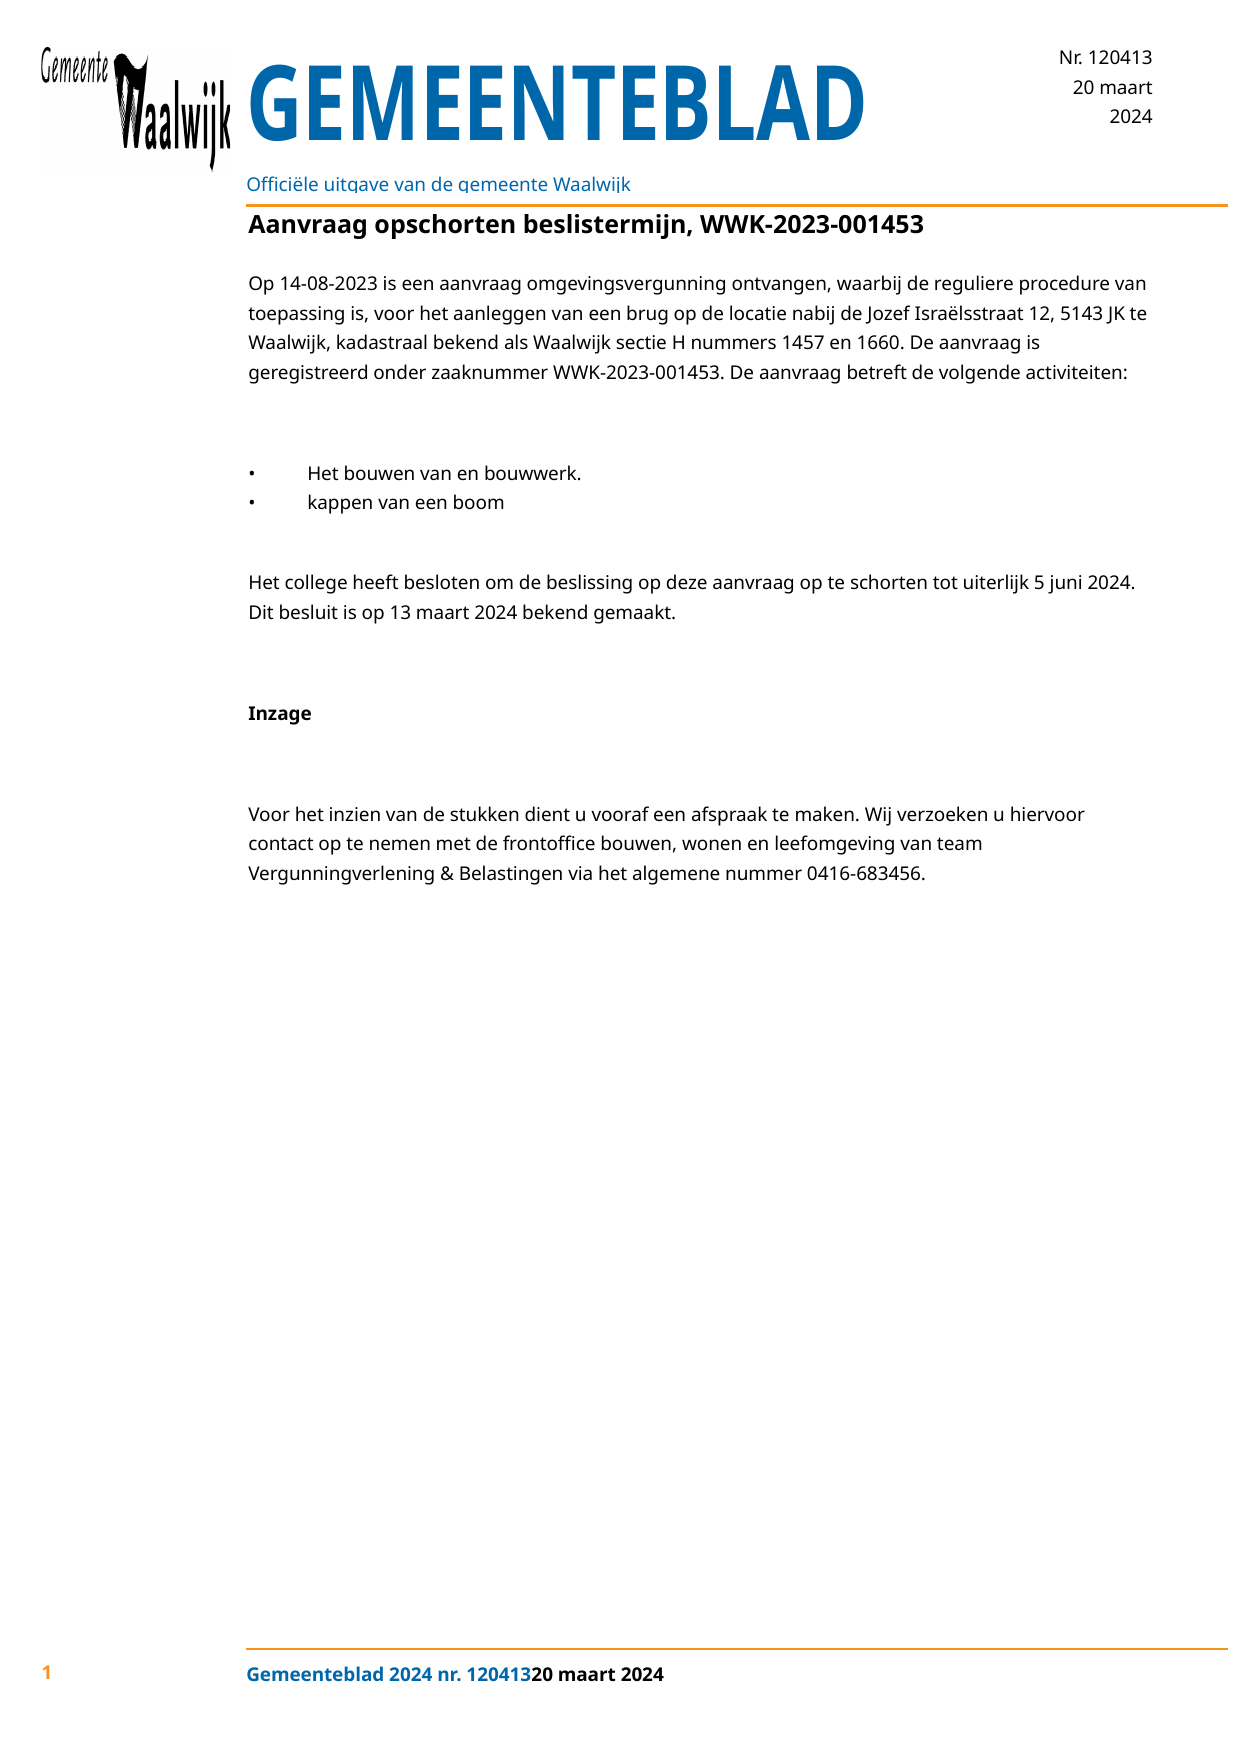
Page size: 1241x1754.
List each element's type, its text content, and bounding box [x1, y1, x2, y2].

text Aanvraag opschorten beslistermijn, WWK-2023-001453 [248, 207, 1152, 241]
text Op 14-08-2023 is een aanvraag omgevingsvergunning ontvangen, waarbij de reguliere procedure van toepassing is, voor het aanleggen van een brug op de locatie nabij de Jozef Israëlsstraat 12, 5143 JK te Waalwijk, kadastraal bekend als Waalwijk sectie H nummers 1457 en 1660. De aanvraag is geregistreerd onder zaaknummer WWK-2023-001453. De aanvraag betreft de volgende activiteiten: [248, 270, 1152, 385]
text Inzage [248, 700, 1152, 726]
list Het bouwen van en bouwwerk. [248, 460, 1152, 486]
text Voor het inzien van de stukken dient u vooraf een afspraak te maken. Wij verzoeken u hiervoor contact op te nemen met de frontoffice bouwen, wonen en leefomgeving van team Vergunningverlening & Belastingen via het algemene nummer 0416-683456. [248, 801, 1152, 886]
list kappen van een boom [248, 489, 1152, 515]
picture [41, 47, 231, 172]
text Het college heeft besloten om de beslissing op deze aanvraag op te schorten tot uiterlijk 5 juni 2024. Dit besluit is op 13 maart 2024 bekend gemaakt. [248, 569, 1152, 625]
